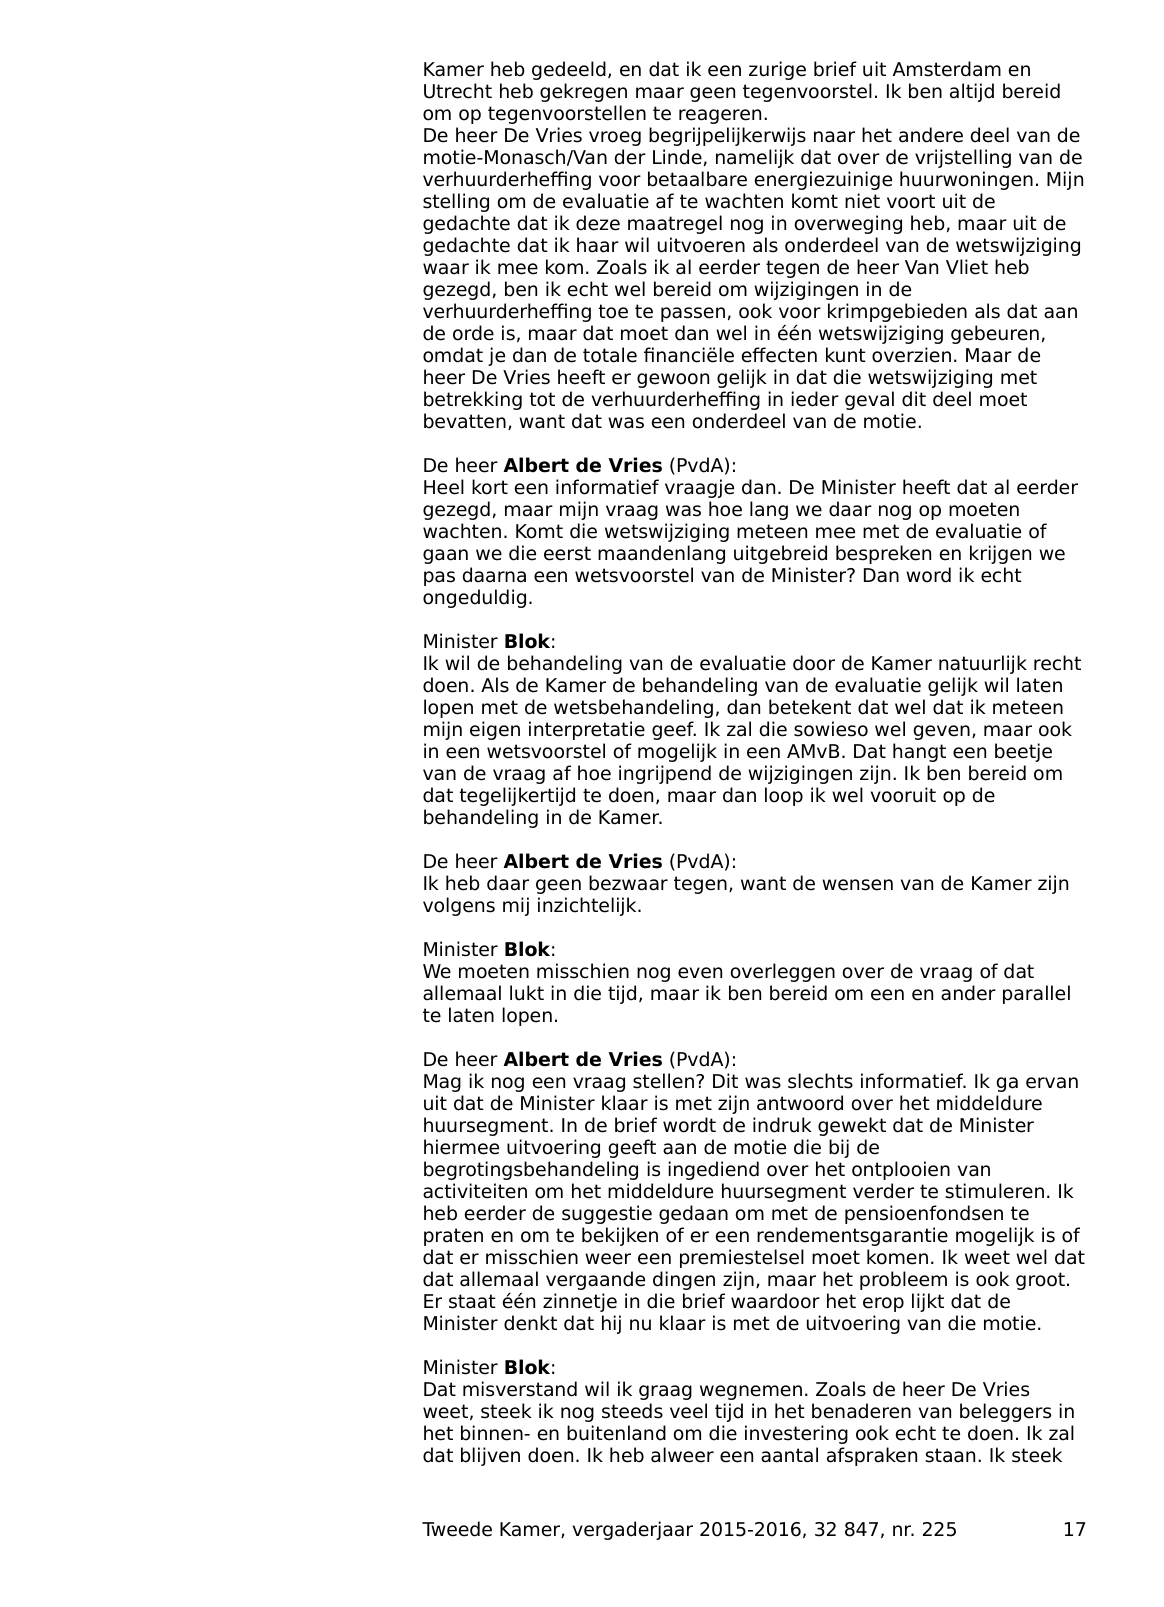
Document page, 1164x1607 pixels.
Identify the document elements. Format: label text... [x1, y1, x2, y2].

text Minister Blok: [422, 1357, 1087, 1379]
text Minister Blok: [422, 939, 1087, 961]
text De heer Albert de Vries (PvdA): [422, 1049, 1087, 1071]
text De heer De Vries vroeg begrijpelijkerwijs naar het andere deel van de motie-Monasch/Van der Linde, namelijk dat over de vrijstelling van de verhuurderheffing voor betaalbare energiezuinige huurwoningen. Mijn stelling om de evaluatie af te wachten komt niet voort uit de gedachte dat ik deze maatregel nog in overweging heb, maar uit de gedachte dat ik haar wil uitvoeren als onderdeel van de wetswijziging waar ik mee kom. Zoals ik al eerder tegen de heer Van Vliet heb gezegd, ben ik echt wel bereid om wijzigingen in de verhuurderheffing toe te passen, ook voor krimpgebieden als dat aan de orde is, maar dat moet dan wel in één wetswijziging gebeuren, omdat je dan de totale financiële effecten kunt overzien. Maar de heer De Vries heeft er gewoon gelijk in dat die wetswijziging met betrekking tot de verhuurderheffing in ieder geval dit deel moet bevatten, want dat was een onderdeel van de motie. [422, 125, 1087, 433]
text We moeten misschien nog even overleggen over de vraag of dat allemaal lukt in die tijd, maar ik ben bereid om een en ander parallel te laten lopen. [422, 961, 1087, 1027]
text Dat misverstand wil ik graag wegnemen. Zoals de heer De Vries weet, steek ik nog steeds veel tijd in het benaderen van beleggers in het binnen- en buitenland om die investering ook echt te doen. Ik zal dat blijven doen. Ik heb alweer een aantal afspraken staan. Ik steek [422, 1379, 1087, 1467]
text Ik wil de behandeling van de evaluatie door de Kamer natuurlijk recht doen. Als de Kamer de behandeling van de evaluatie gelijk wil laten lopen met de wetsbehandeling, dan betekent dat wel dat ik meteen mijn eigen interpretatie geef. Ik zal die sowieso wel geven, maar ook in een wetsvoorstel of mogelijk in een AMvB. Dat hangt een beetje van de vraag af hoe ingrijpend de wijzigingen zijn. Ik ben bereid om dat tegelijkertijd te doen, maar dan loop ik wel vooruit op de behandeling in de Kamer. [422, 653, 1087, 829]
text Kamer heb gedeeld, en dat ik een zurige brief uit Amsterdam en Utrecht heb gekregen maar geen tegenvoorstel. Ik ben altijd bereid om op tegenvoorstellen te reageren. [422, 59, 1087, 125]
text De heer Albert de Vries (PvdA): [422, 851, 1087, 873]
text Mag ik nog een vraag stellen? Dit was slechts informatief. Ik ga ervan uit dat de Minister klaar is met zijn antwoord over het middeldure huursegment. In de brief wordt de indruk gewekt dat de Minister hiermee uitvoering geeft aan de motie die bij de begrotingsbehandeling is ingediend over het ontplooien van activiteiten om het middeldure huursegment verder te stimuleren. Ik heb eerder de suggestie gedaan om met de pensioenfondsen te praten en om te bekijken of er een rendementsgarantie mogelijk is of dat er misschien weer een premiestelsel moet komen. Ik weet wel dat dat allemaal vergaande dingen zijn, maar het probleem is ook groot. Er staat één zinnetje in die brief waardoor het erop lijkt dat de Minister denkt dat hij nu klaar is met de uitvoering van die motie. [422, 1071, 1087, 1335]
text Heel kort een informatief vraagje dan. De Minister heeft dat al eerder gezegd, maar mijn vraag was hoe lang we daar nog op moeten wachten. Komt die wetswijziging meteen mee met de evaluatie of gaan we die eerst maandenlang uitgebreid bespreken en krijgen we pas daarna een wetsvoorstel van de Minister? Dan word ik echt ongeduldig. [422, 477, 1087, 609]
text Ik heb daar geen bezwaar tegen, want de wensen van de Kamer zijn volgens mij inzichtelijk. [422, 873, 1087, 917]
text Minister Blok: [422, 631, 1087, 653]
text De heer Albert de Vries (PvdA): [422, 455, 1087, 477]
